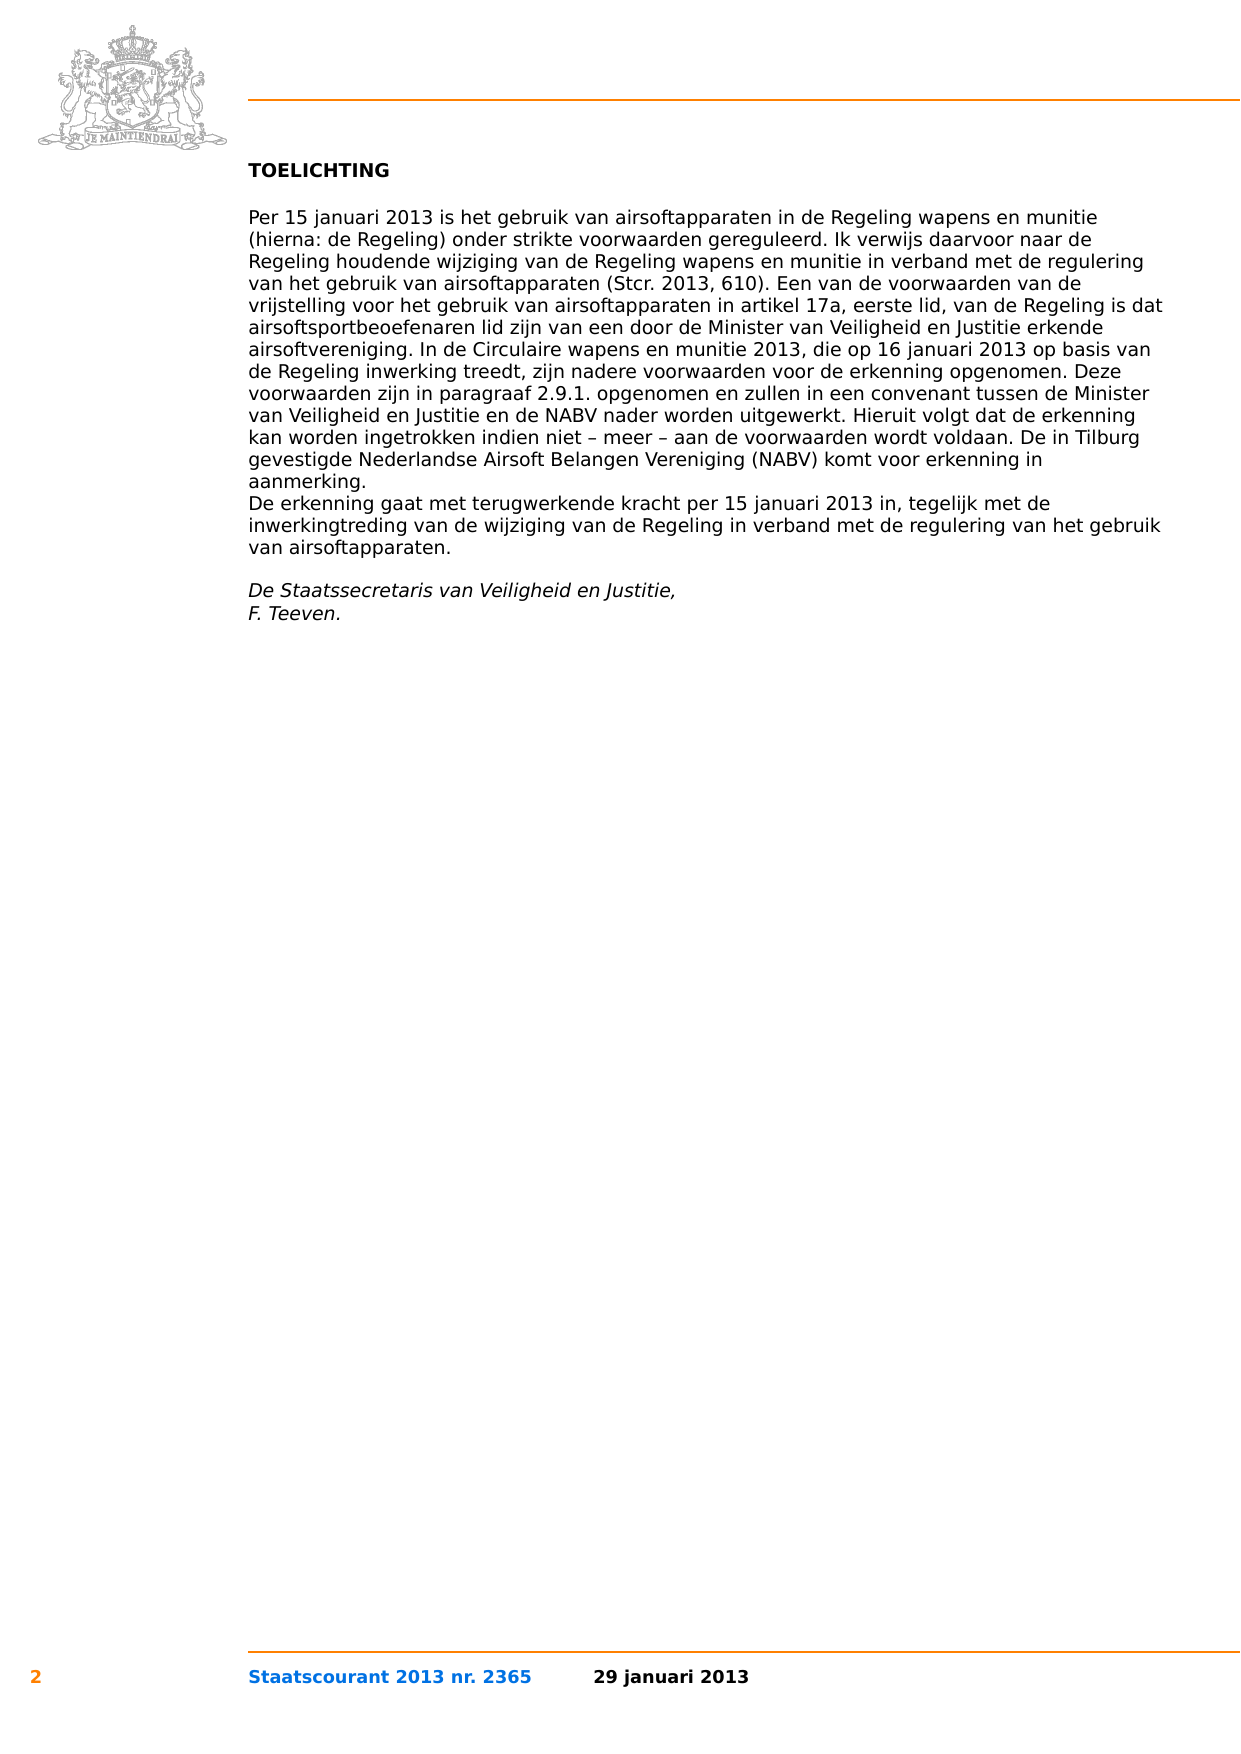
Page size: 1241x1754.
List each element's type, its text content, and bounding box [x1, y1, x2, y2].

text De erkenning gaat met terugwerkende kracht per 15 januari 2013 in, tegelijk met de inwerkingtreding van de wijziging van de Regeling in verband met de regulering van het gebruik van airsoftapparaten. [248, 493, 1163, 558]
text Per 15 januari 2013 is het gebruik van airsoftapparaten in de Regeling wapens en munitie (hierna: de Regeling) onder strikte voorwaarden gereguleerd. Ik verwijs daarvoor naar de Regeling houdende wijziging van de Regeling wapens en munitie in verband met de regulering van het gebruik van airsoftapparaten (Stcr. 2013, 610). Een van de voorwaarden van de vrijstelling voor het gebruik van airsoftapparaten in artikel 17a, eerste lid, van de Regeling is dat airsoftsportbeoefenaren lid zijn van een door de Minister van Veiligheid en Justitie erkende airsoftvereniging. In de Circulaire wapens en munitie 2013, die op 16 januari 2013 op basis van de Regeling inwerking treedt, zijn nadere voorwaarden voor de erkenning opgenomen. Deze voorwaarden zijn in paragraaf 2.9.1. opgenomen en zullen in een convenant tussen de Minister van Veiligheid en Justitie en de NABV nader worden uitgewerkt. Hieruit volgt dat de erkenning kan worden ingetrokken indien niet – meer – aan de voorwaarden wordt voldaan. De in Tilburg gevestigde Nederlandse Airsoft Belangen Vereniging (NABV) komt voor erkenning in aanmerking. [248, 207, 1163, 493]
picture [38, 25, 227, 150]
text De Staatssecretaris van Veiligheid en Justitie, F. Teeven. [248, 580, 1163, 624]
subtitle TOELICHTING [248, 160, 1163, 182]
